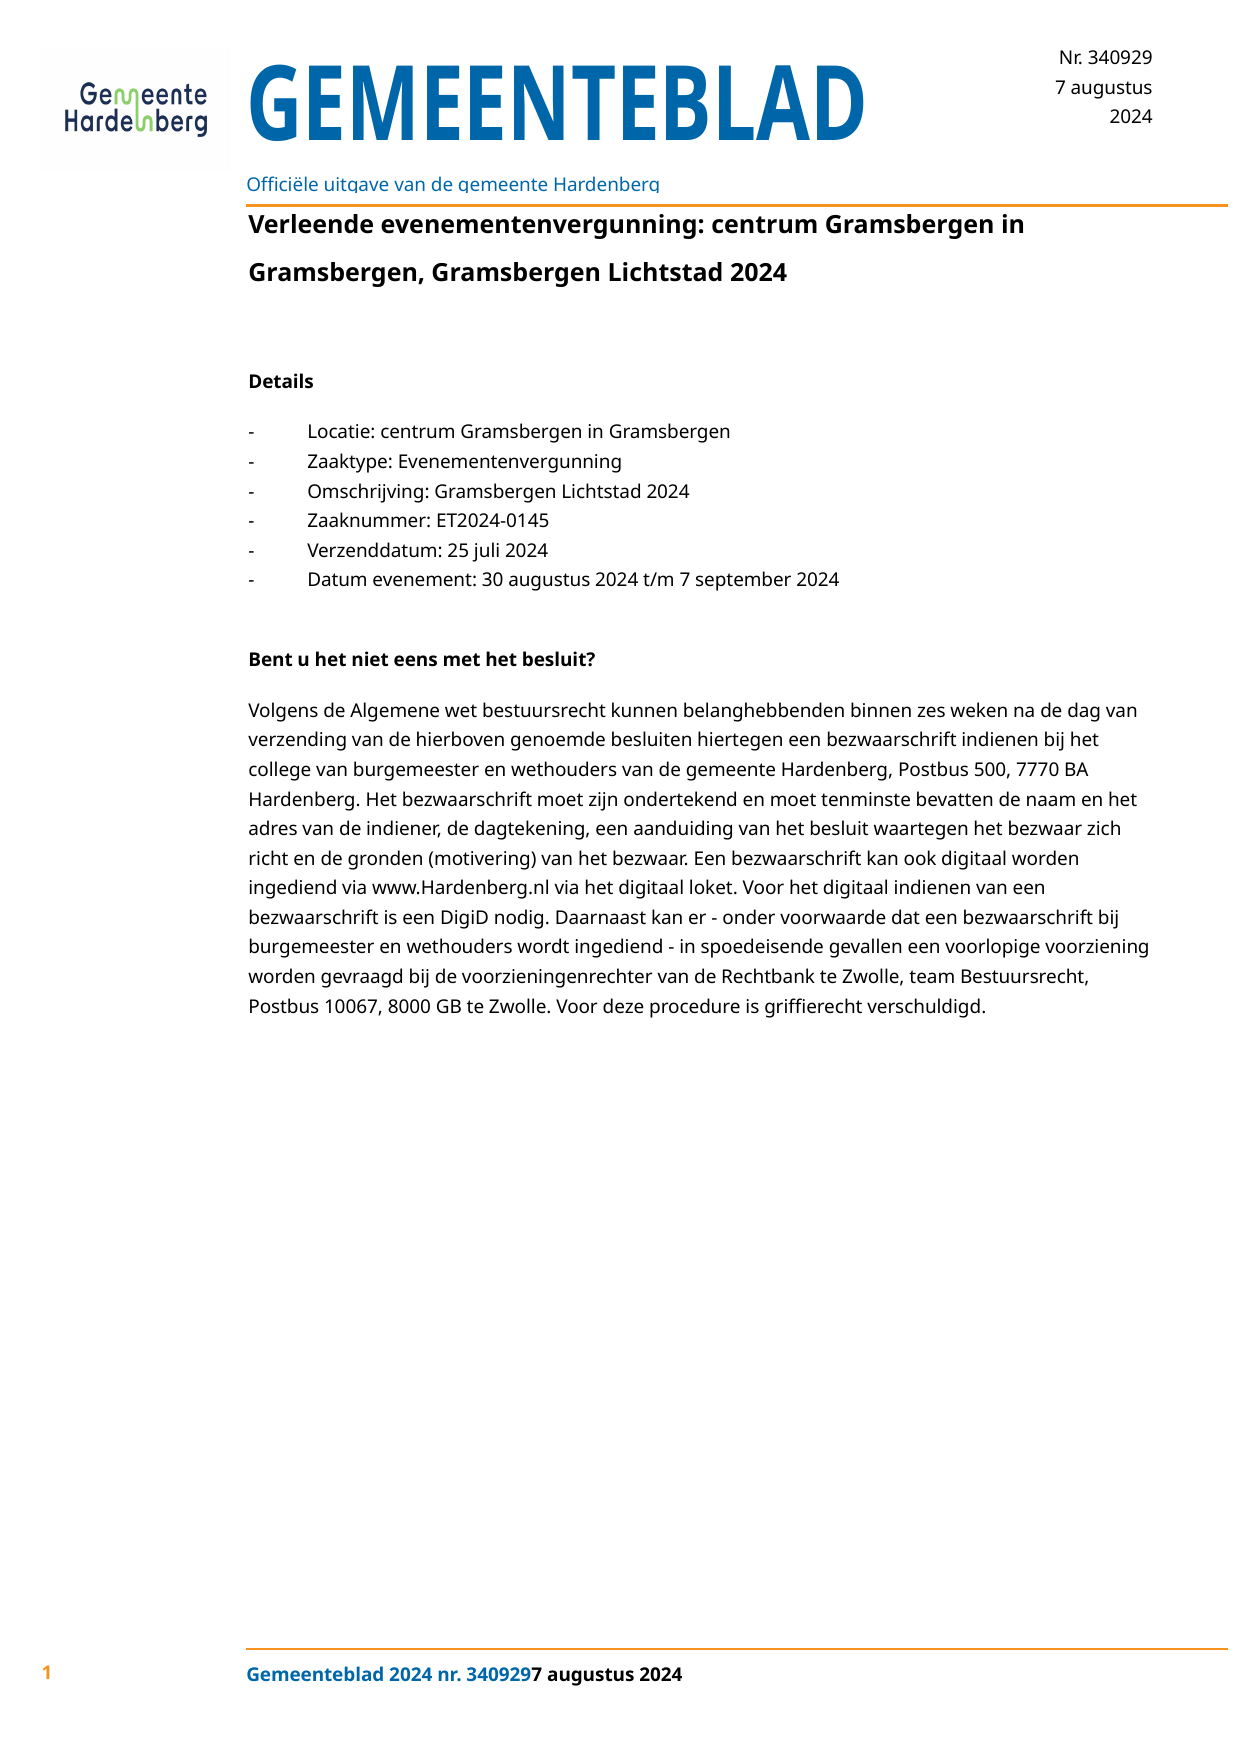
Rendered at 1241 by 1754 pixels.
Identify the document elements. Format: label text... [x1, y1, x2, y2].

picture [41, 47, 231, 172]
list Omschrijving: Gramsbergen Lichtstad 2024 [248, 478, 1152, 504]
text Bent u het niet eens met het besluit? [248, 647, 1152, 672]
text Volgens de Algemene wet bestuursrecht kunnen belanghebbenden binnen zes weken na de dag van verzending van de hierboven genoemde besluiten hiertegen een bezwaarschrift indienen bij het college van burgemeester en wethouders van de gemeente Hardenberg, Postbus 500, 7770 BA Hardenberg. Het bezwaarschrift moet zijn ondertekend en moet tenminste bevatten de naam en het adres van de indiener, de dagtekening, een aanduiding van het besluit waartegen het bezwaar zich richt en de gronden (motivering) van het bezwaar. Een bezwaarschrift kan ook digitaal worden ingediend via www.Hardenberg.nl via het digitaal loket. Voor het digitaal indienen van een bezwaarschrift is een DigiD nodig. Daarnaast kan er - onder voorwaarde dat een bezwaarschrift bij burgemeester en wethouders wordt ingediend - in spoedeisende gevallen een voorlopige voorziening worden gevraagd bij de voorzieningenrechter van de Rechtbank te Zwolle, team Bestuursrecht, Postbus 10067, 8000 GB te Zwolle. Voor deze procedure is griffierecht verschuldigd. [248, 697, 1152, 1019]
list Datum evenement: 30 augustus 2024 t/m 7 september 2024 [248, 567, 1152, 592]
list Verzenddatum: 25 juli 2024 [248, 537, 1152, 563]
list Zaaktype: Evenementenvergunning [248, 448, 1152, 474]
text Verleende evenementenvergunning: centrum Gramsbergen in Gramsbergen, Gramsbergen Lichtstad 2024 [248, 207, 1152, 288]
text Details [248, 368, 1152, 394]
list Zaaknummer: ET2024-0145 [248, 507, 1152, 533]
list Locatie: centrum Gramsbergen in Gramsbergen [248, 419, 1152, 444]
